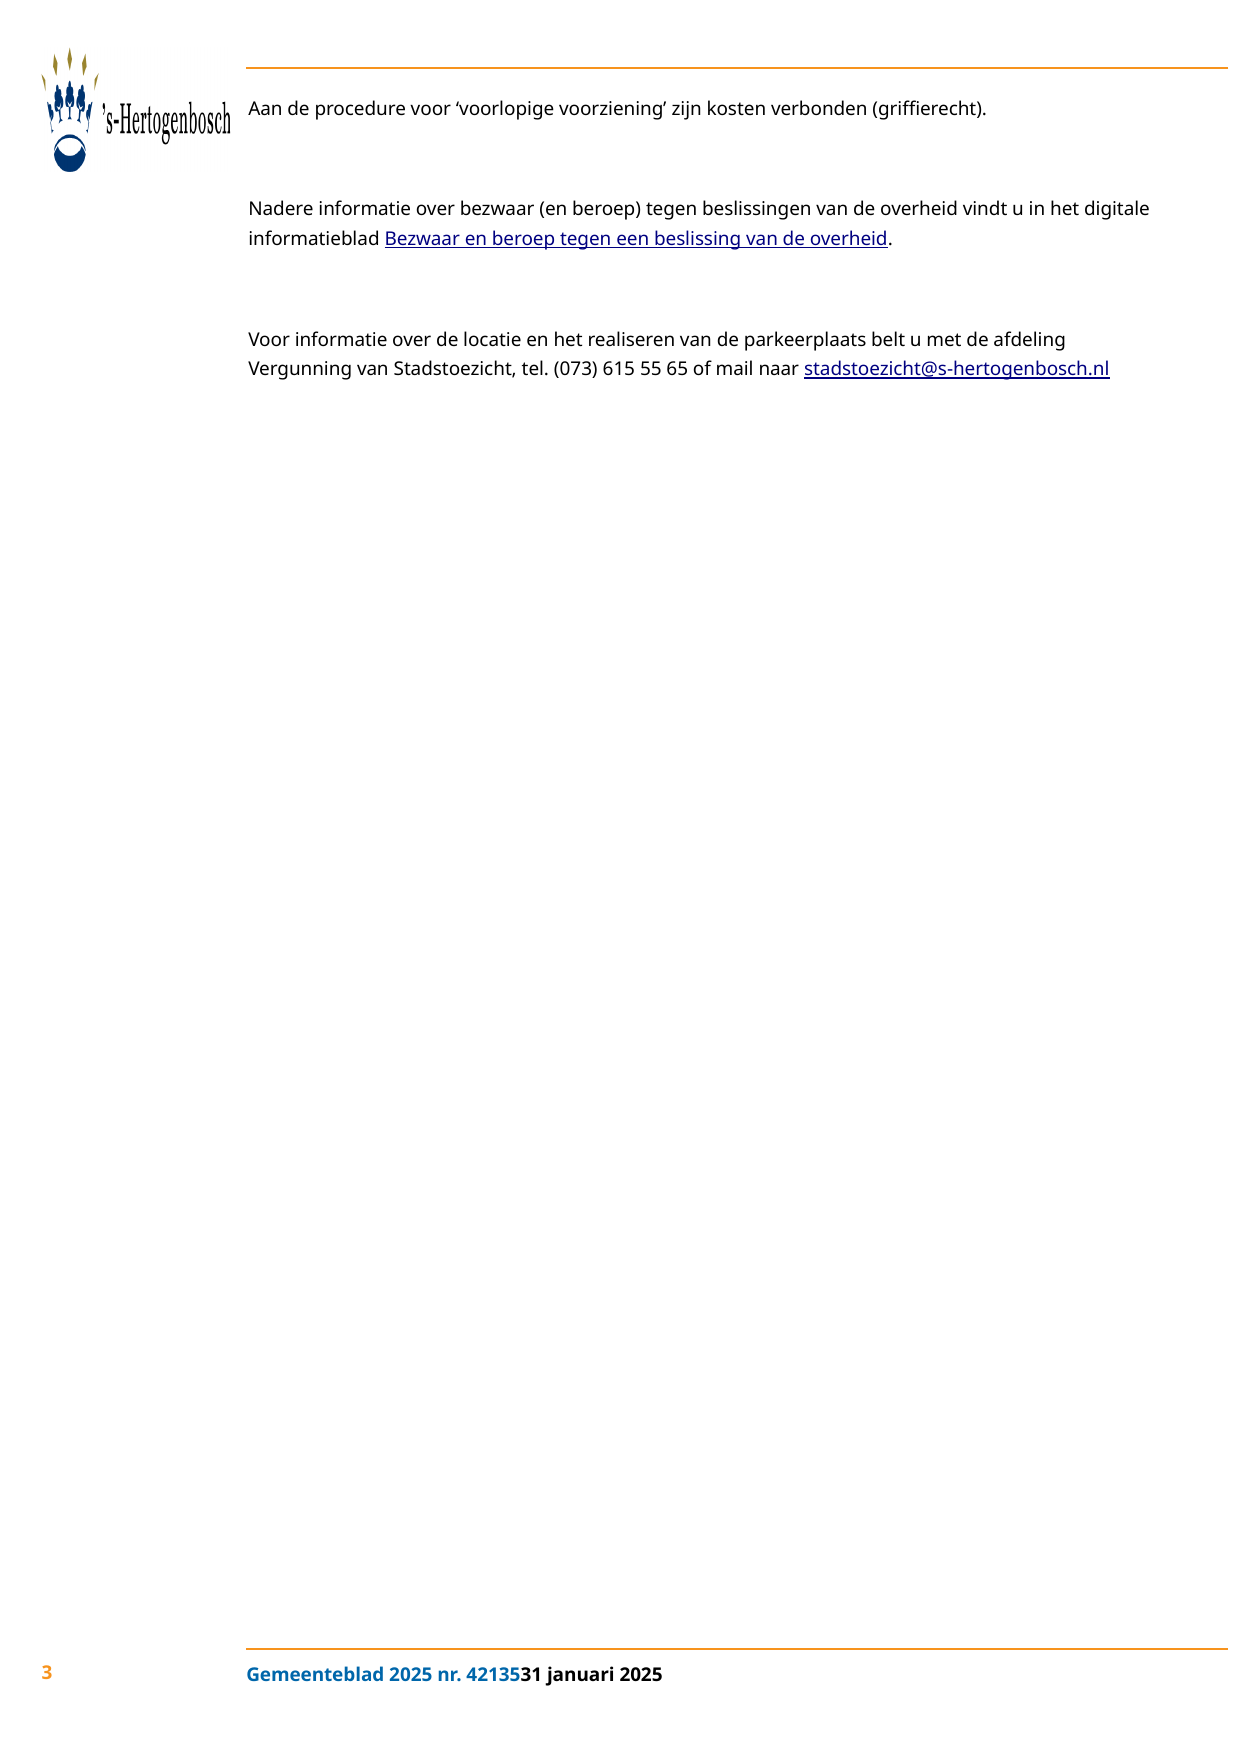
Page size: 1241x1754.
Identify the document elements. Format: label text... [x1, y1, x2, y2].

text Nadere informatie over bezwaar (en beroep) tegen beslissingen van de overheid vindt u in het digitale informatieblad Bezwaar en beroep tegen een beslissing van de overheid. [248, 196, 1152, 251]
picture [41, 47, 231, 172]
text Voor informatie over de locatie en het realiseren van de parkeerplaats belt u met de afdeling Vergunning van Stadstoezicht, tel. (073) 615 55 65 of mail naar stadstoezicht@s-hertogenbosch.nl [248, 326, 1152, 381]
text Aan de procedure voor ‘voorlopige voorziening’ zijn kosten verbonden (griffierecht). [248, 95, 1152, 121]
